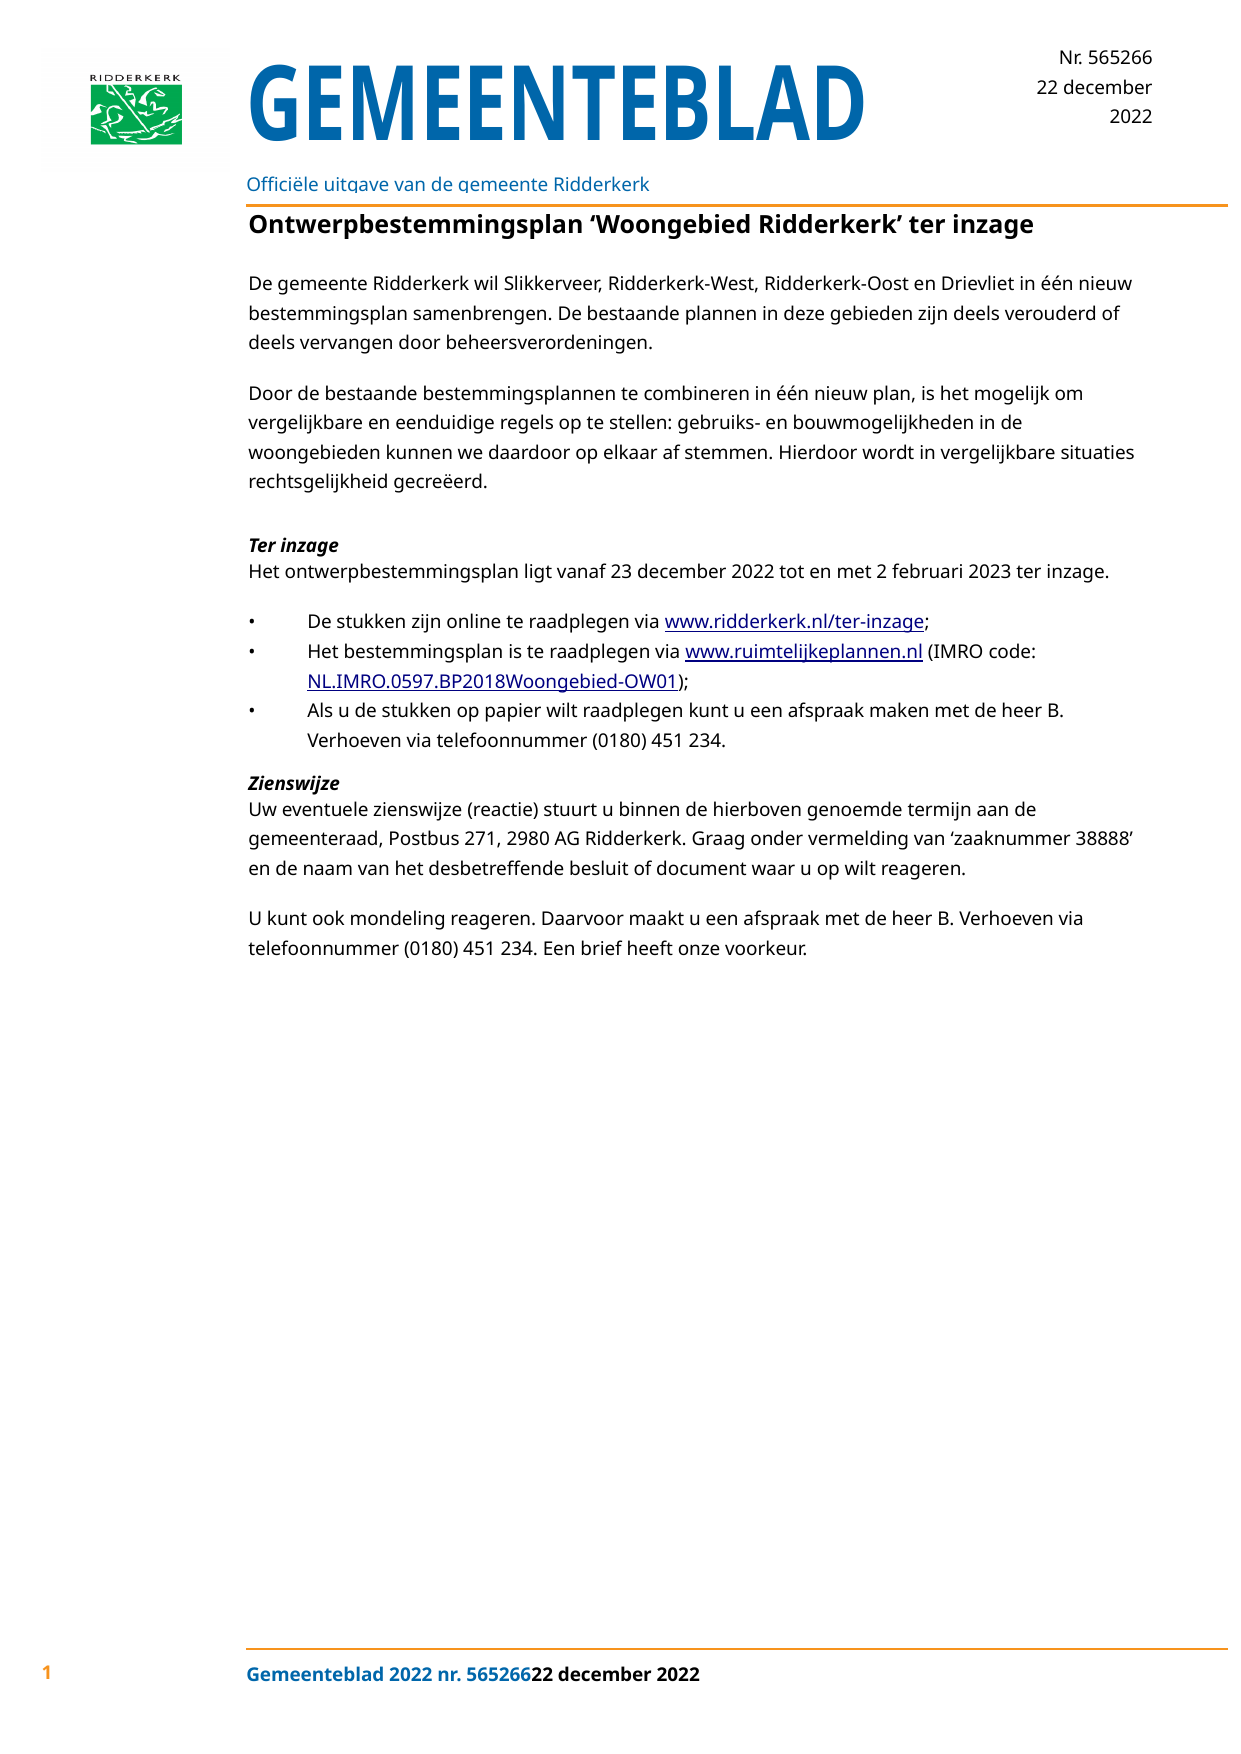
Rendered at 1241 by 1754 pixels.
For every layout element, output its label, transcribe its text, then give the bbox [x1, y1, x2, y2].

text De gemeente Ridderkerk wil Slikkerveer, Ridderkerk-West, Ridderkerk-Oost en Drievliet in één nieuw bestemmingsplan samenbrengen. De bestaande plannen in deze gebieden zijn deels verouderd of deels vervangen door beheersverordeningen. [248, 270, 1152, 355]
text Door de bestaande bestemmingsplannen te combineren in één nieuw plan, is het mogelijk om vergelijkbare en eenduidige regels op te stellen: gebruiks- en bouwmogelijkheden in de woongebieden kunnen we daardoor op elkaar af stemmen. Hierdoor wordt in vergelijkbare situaties rechtsgelijkheid gecreëerd. [248, 380, 1152, 494]
text Ter inzage [248, 533, 1152, 558]
text Het ontwerpbestemmingsplan ligt vanaf 23 december 2022 tot en met 2 februari 2023 ter inzage. [248, 558, 1152, 584]
list Als u de stukken op papier wilt raadplegen kunt u een afspraak maken met de heer B. Verhoeven via telefoonnummer (0180) 451 234. [248, 697, 1152, 753]
list Het bestemmingsplan is te raadplegen via www.ruimtelijkeplannen.nl (IMRO code: NL.IMRO.0597.BP2018Woongebied-OW01); [248, 638, 1152, 694]
picture [41, 47, 231, 172]
text Uw eventuele zienswijze (reactie) stuurt u binnen de hierboven genoemde termijn aan de gemeenteraad, Postbus 271, 2980 AG Ridderkerk. Graag onder vermelding van ‘zaaknummer 38888’ en de naam van het desbetreffende besluit of document waar u op wilt reageren. [248, 796, 1152, 881]
list De stukken zijn online te raadplegen via www.ridderkerk.nl/ter-inzage; [248, 609, 1152, 634]
text Zienswijze [248, 770, 1152, 796]
text U kunt ook mondeling reageren. Daarvoor maakt u een afspraak met de heer B. Verhoeven via telefoonnummer (0180) 451 234. Een brief heeft onze voorkeur. [248, 906, 1152, 961]
text Ontwerpbestemmingsplan ‘Woongebied Ridderkerk’ ter inzage [248, 207, 1152, 241]
